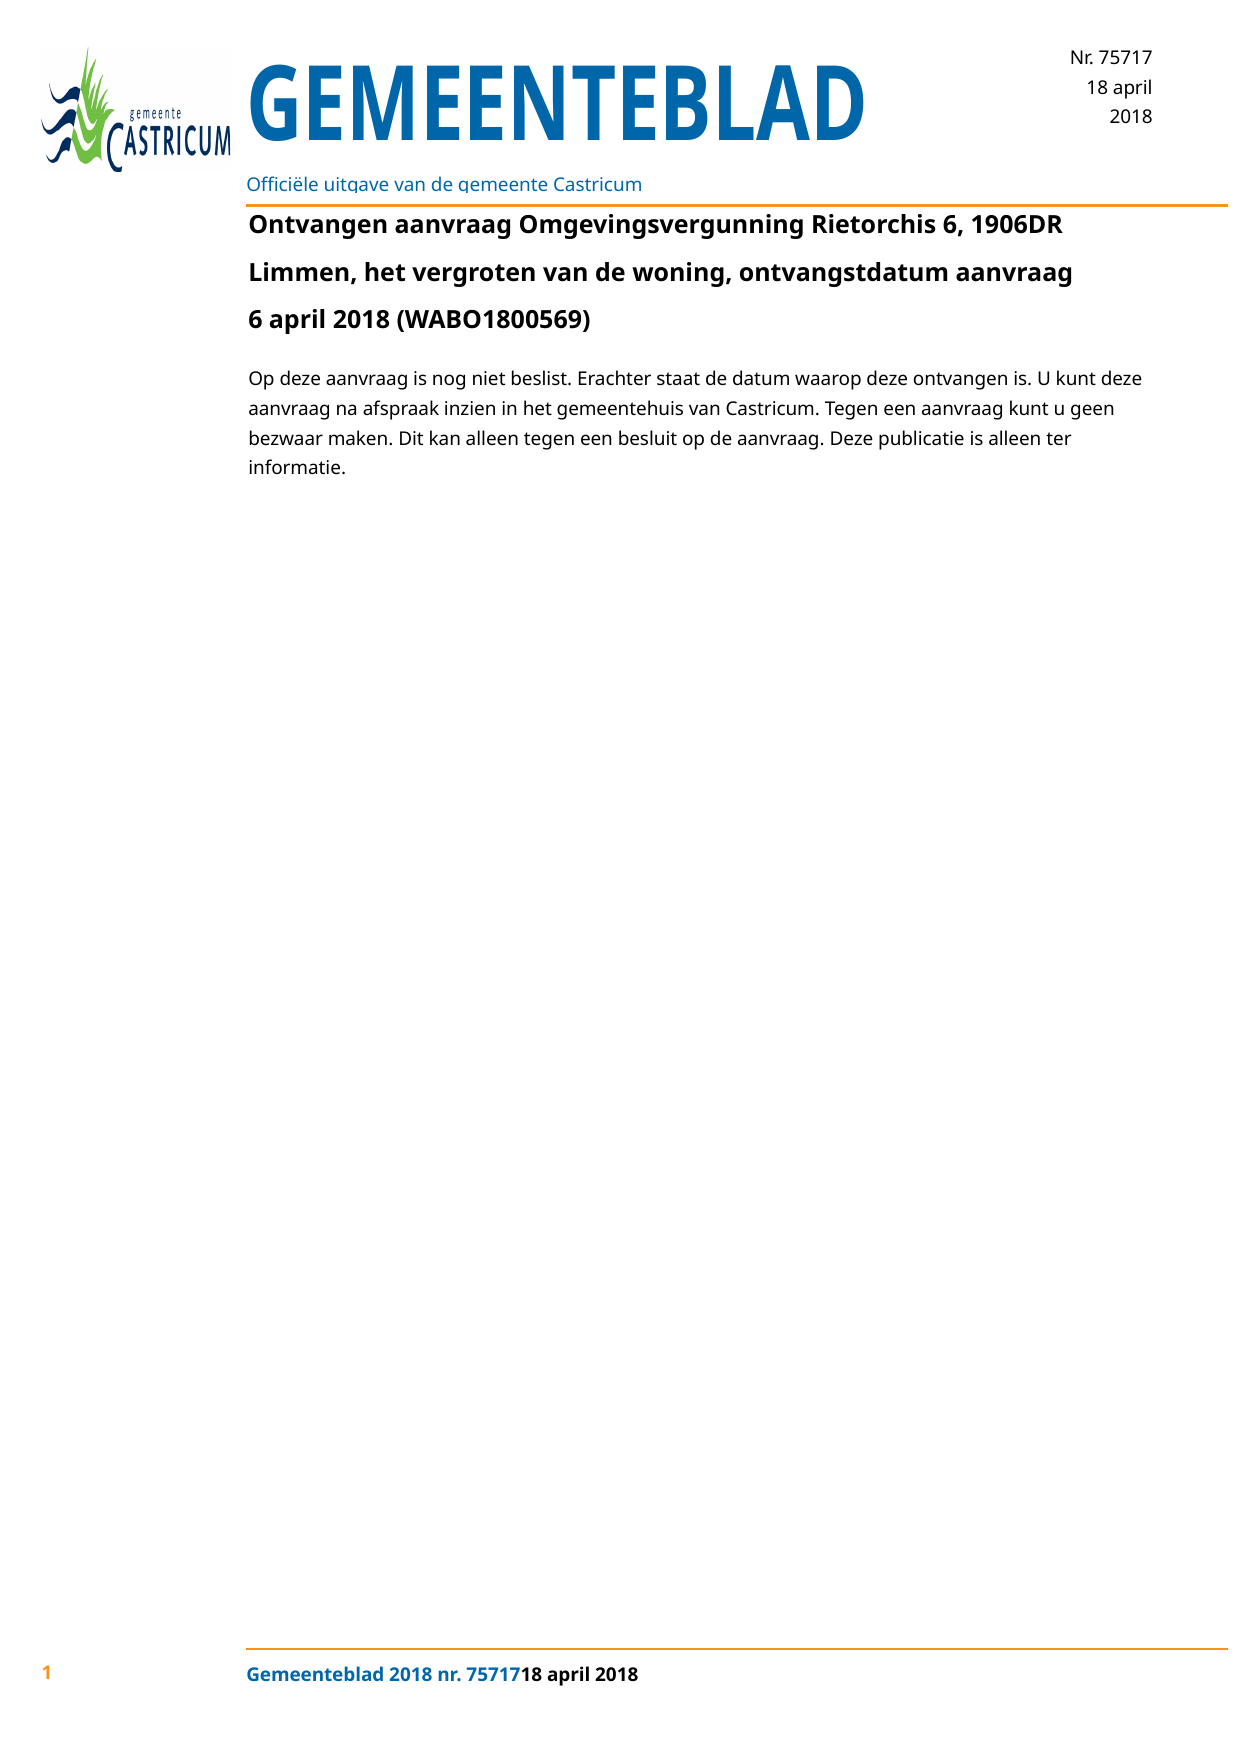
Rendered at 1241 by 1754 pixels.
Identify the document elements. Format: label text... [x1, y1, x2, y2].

picture [41, 47, 231, 172]
text Op deze aanvraag is nog niet beslist. Erachter staat de datum waarop deze ontvangen is. U kunt deze aanvraag na afspraak inzien in het gemeentehuis van Castricum. Tegen een aanvraag kunt u geen bezwaar maken. Dit kan alleen tegen een besluit op de aanvraag. Deze publicatie is alleen ter informatie. [248, 366, 1152, 480]
text Ontvangen aanvraag Omgevingsvergunning Rietorchis 6, 1906DR Limmen, het vergroten van de woning, ontvangstdatum aanvraag 6 april 2018 (WABO1800569) [248, 207, 1152, 336]
